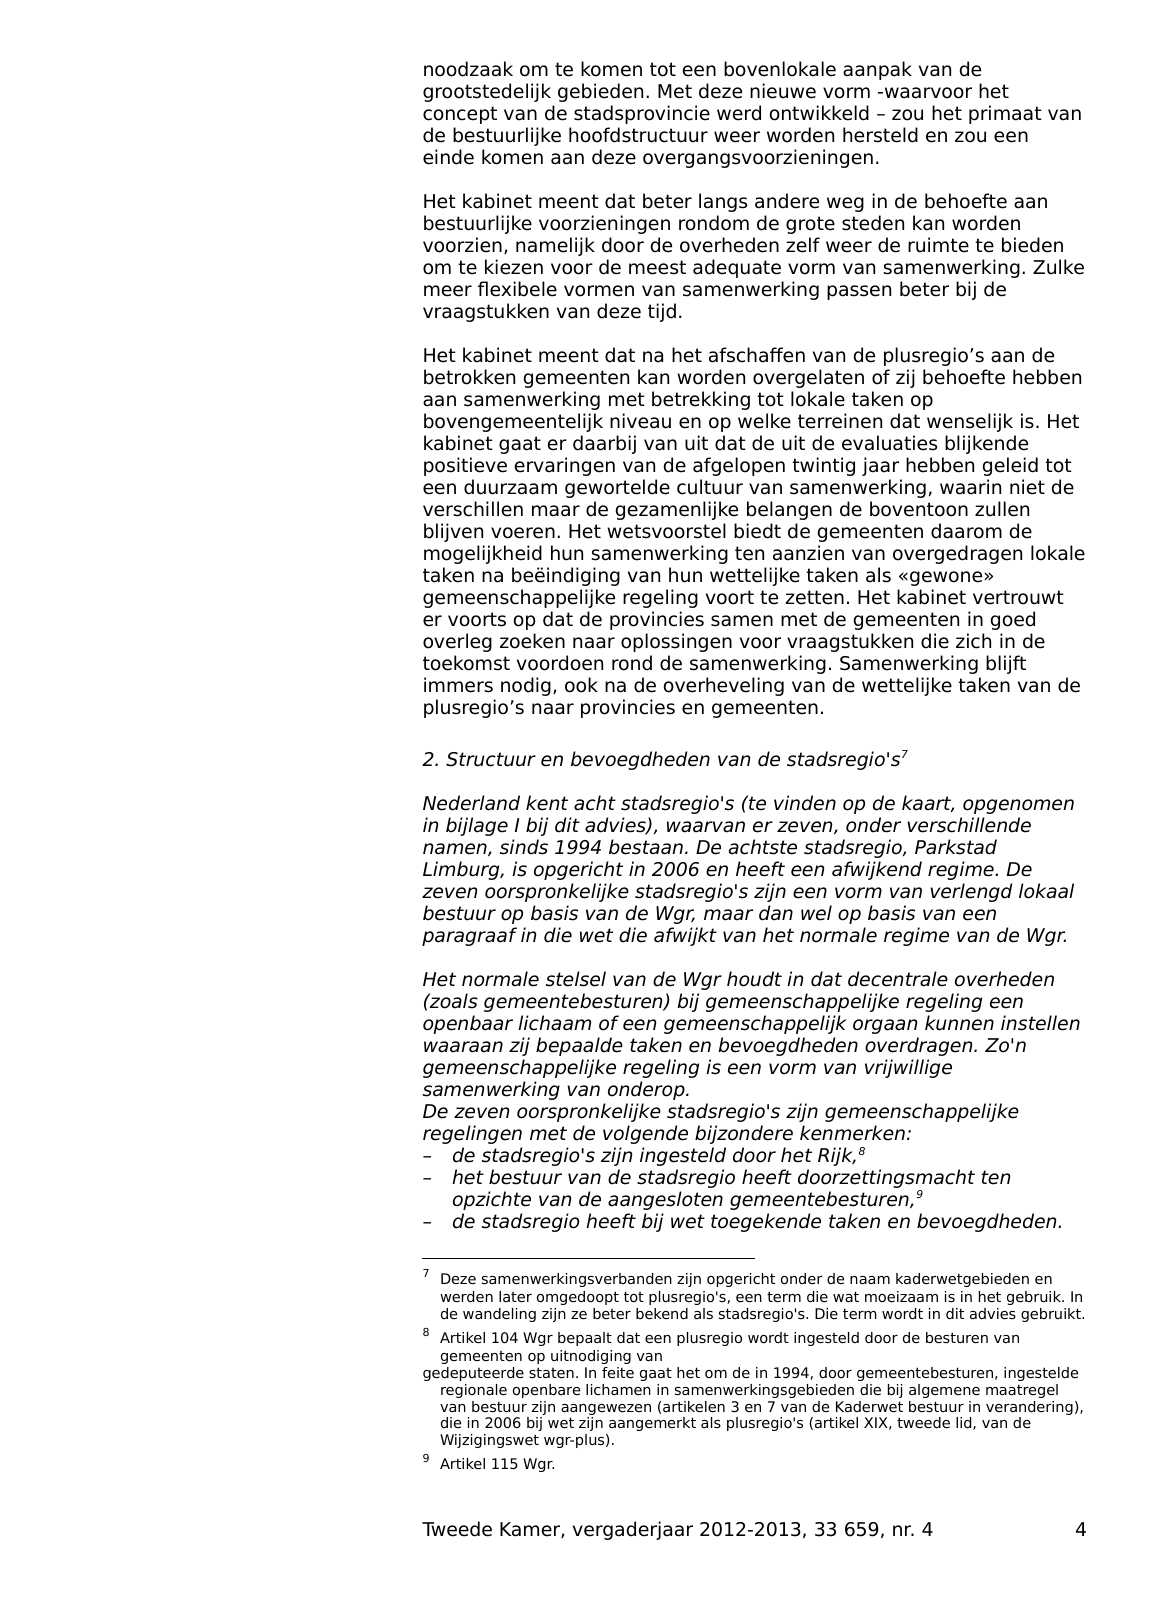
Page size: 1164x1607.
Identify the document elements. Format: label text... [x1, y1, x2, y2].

text Nederland kent acht stadsregio's (te vinden op de kaart, opgenomen in bijlage I bij dit advies), waarvan er zeven, onder verschillende namen, sinds 1994 bestaan. De achtste stadsregio, Parkstad Limburg, is opgericht in 2006 en heeft een afwijkend regime. De zeven oorspronkelijke stadsregio's zijn een vorm van verlengd lokaal bestuur op basis van de Wgr, maar dan wel op basis van een paragraaf in die wet die afwijkt van het normale regime van de Wgr. [422, 793, 1087, 947]
text gedeputeerde staten. In feite gaat het om de in 1994, door gemeentebesturen, ingestelde regionale openbare lichamen in samenwerkingsgebieden die bij algemene maatregel van bestuur zijn aangewezen (artikelen 3 en 7 van de Kaderwet bestuur in verandering), die in 2006 bij wet zijn aangemerkt als plusregio's (artikel XIX, tweede lid, van de Wijzigingswet wgr-plus). [422, 1365, 1087, 1449]
text – de stadsregio's zijn ingesteld door het Rijk, [422, 1145, 1087, 1167]
text Het normale stelsel van de Wgr houdt in dat decentrale overheden (zoals gemeentebesturen) bij gemeenschappelijke regeling een openbaar lichaam of een gemeenschappelijk orgaan kunnen instellen waaraan zij bepaalde taken en bevoegdheden overdragen. Zo'n gemeenschappelijke regeling is een vorm van vrijwillige samenwerking van onderop. [422, 969, 1087, 1101]
text Artikel 115 Wgr. [422, 1452, 1087, 1474]
text Deze samenwerkingsverbanden zijn opgericht onder de naam kaderwetgebieden en werden later omgedoopt tot plusregio's, een term die wat moeizaam is in het gebruik. In de wandeling zijn ze beter bekend als stadsregio's. Die term wordt in dit advies gebruikt. [422, 1267, 1087, 1323]
text – het bestuur van de stadsregio heeft doorzettingsmacht ten opzichte van de aangesloten gemeentebesturen, [422, 1167, 1087, 1211]
text De zeven oorspronkelijke stadsregio's zijn gemeenschappelijke regelingen met de volgende bijzondere kenmerken: [422, 1101, 1087, 1145]
text Artikel 104 Wgr bepaalt dat een plusregio wordt ingesteld door de besturen van gemeenten op uitnodiging van [422, 1326, 1087, 1365]
text Het kabinet meent dat beter langs andere weg in de behoefte aan bestuurlijke voorzieningen rondom de grote steden kan worden voorzien, namelijk door de overheden zelf weer de ruimte te bieden om te kiezen voor de meest adequate vorm van samenwerking. Zulke meer flexibele vormen van samenwerking passen beter bij de vraagstukken van deze tijd. [422, 191, 1087, 323]
subtitle 2. Structuur en bevoegdheden van de stadsregio's [422, 749, 1087, 771]
text noodzaak om te komen tot een bovenlokale aanpak van de grootstedelijk gebieden. Met deze nieuwe vorm -waarvoor het concept van de stadsprovincie werd ontwikkeld – zou het primaat van de bestuurlijke hoofdstructuur weer worden hersteld en zou een einde komen aan deze overgangsvoorzieningen. [422, 59, 1087, 169]
text – de stadsregio heeft bij wet toegekende taken en bevoegdheden. [422, 1211, 1087, 1233]
text Het kabinet meent dat na het afschaffen van de plusregio’s aan de betrokken gemeenten kan worden overgelaten of zij behoefte hebben aan samenwerking met betrekking tot lokale taken op bovengemeentelijk niveau en op welke terreinen dat wenselijk is. Het kabinet gaat er daarbij van uit dat de uit de evaluaties blijkende positieve ervaringen van de afgelopen twintig jaar hebben geleid tot een duurzaam gewortelde cultuur van samenwerking, waarin niet de verschillen maar de gezamenlijke belangen de boventoon zullen blijven voeren. Het wetsvoorstel biedt de gemeenten daarom de mogelijkheid hun samenwerking ten aanzien van overgedragen lokale taken na beëindiging van hun wettelijke taken als «gewone» gemeenschappelijke regeling voort te zetten. Het kabinet vertrouwt er voorts op dat de provincies samen met de gemeenten in goed overleg zoeken naar oplossingen voor vraagstukken die zich in de toekomst voordoen rond de samenwerking. Samenwerking blijft immers nodig, ook na de overheveling van de wettelijke taken van de plusregio’s naar provincies en gemeenten. [422, 345, 1087, 719]
